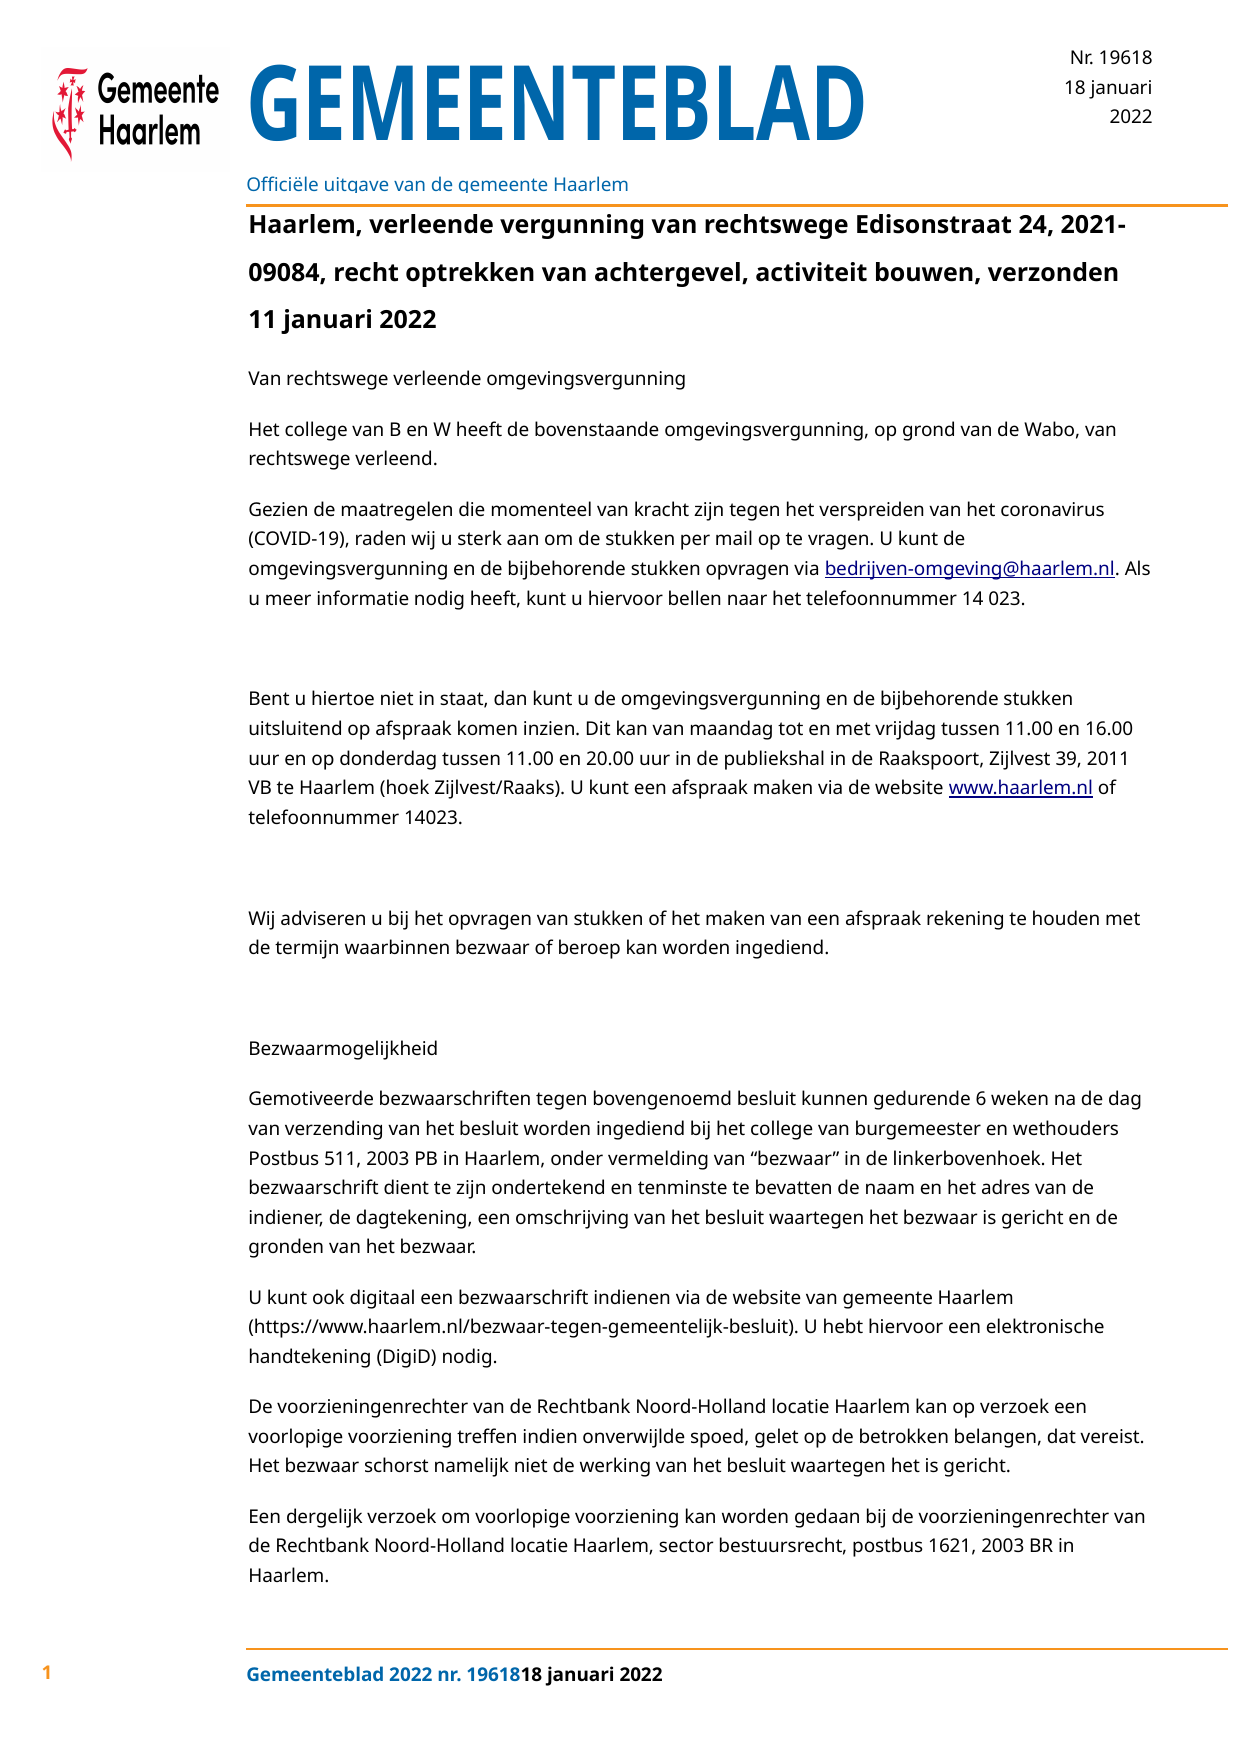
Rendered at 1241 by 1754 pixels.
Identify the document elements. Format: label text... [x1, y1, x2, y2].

text U kunt ook digitaal een bezwaarschrift indienen via de website van gemeente Haarlem (https://www.haarlem.nl/bezwaar-tegen-gemeentelijk-besluit). U hebt hiervoor een elektronische handtekening (DigiD) nodig. [248, 1284, 1152, 1369]
text Een dergelijk verzoek om voorlopige voorziening kan worden gedaan bij de voorzieningenrechter van de Rechtbank Noord-Holland locatie Haarlem, sector bestuursrecht, postbus 1621, 2003 BR in Haarlem. [248, 1503, 1152, 1588]
text Haarlem, verleende vergunning van rechtswege Edisonstraat 24, 2021-09084, recht optrekken van achtergevel, activiteit bouwen, verzonden 11 januari 2022 [248, 207, 1152, 336]
text Gemotiveerde bezwaarschriften tegen bovengenoemd besluit kunnen gedurende 6 weken na de dag van verzending van het besluit worden ingediend bij het college van burgemeester en wethouders Postbus 511, 2003 PB in Haarlem, onder vermelding van “bezwaar” in de linkerbovenhoek. Het bezwaarschrift dient te zijn ondertekend en tenminste te bevatten de naam en het adres van de indiener, de dagtekening, een omschrijving van het besluit waartegen het bezwaar is gericht en de gronden van het bezwaar. [248, 1086, 1152, 1259]
text Bent u hiertoe niet in staat, dan kunt u de omgevingsvergunning en de bijbehorende stukken uitsluitend op afspraak komen inzien. Dit kan van maandag tot en met vrijdag tussen 11.00 en 16.00 uur en op donderdag tussen 11.00 en 20.00 uur in de publiekshal in de Raakspoort, Zijlvest 39, 2011 VB te Haarlem (hoek Zijlvest/Raaks). U kunt een afspraak maken via de website www.haarlem.nl of telefoonnummer 14023. [248, 686, 1152, 829]
text Wij adviseren u bij het opvragen van stukken of het maken van een afspraak rekening te houden met de termijn waarbinnen bezwaar of beroep kan worden ingediend. [248, 905, 1152, 960]
text Van rechtswege verleende omgevingsvergunning [248, 366, 1152, 391]
picture [41, 47, 231, 172]
text Bezwaarmogelijkheid [248, 1035, 1152, 1061]
text Gezien de maatregelen die momenteel van kracht zijn tegen het verspreiden van het coronavirus (COVID-19), raden wij u sterk aan om de stukken per mail op te vragen. U kunt de omgevingsvergunning en de bijbehorende stukken opvragen via bedrijven-omgeving@haarlem.nl. Als u meer informatie nodig heeft, kunt u hiervoor bellen naar het telefoonnummer 14 023. [248, 496, 1152, 610]
text De voorzieningenrechter van de Rechtbank Noord-Holland locatie Haarlem kan op verzoek een voorlopige voorziening treffen indien onverwijlde spoed, gelet op de betrokken belangen, dat vereist. Het bezwaar schorst namelijk niet de werking van het besluit waartegen het is gericht. [248, 1393, 1152, 1478]
text Het college van B en W heeft de bovenstaande omgevingsvergunning, op grond van de Wabo, van rechtswege verleend. [248, 416, 1152, 471]
